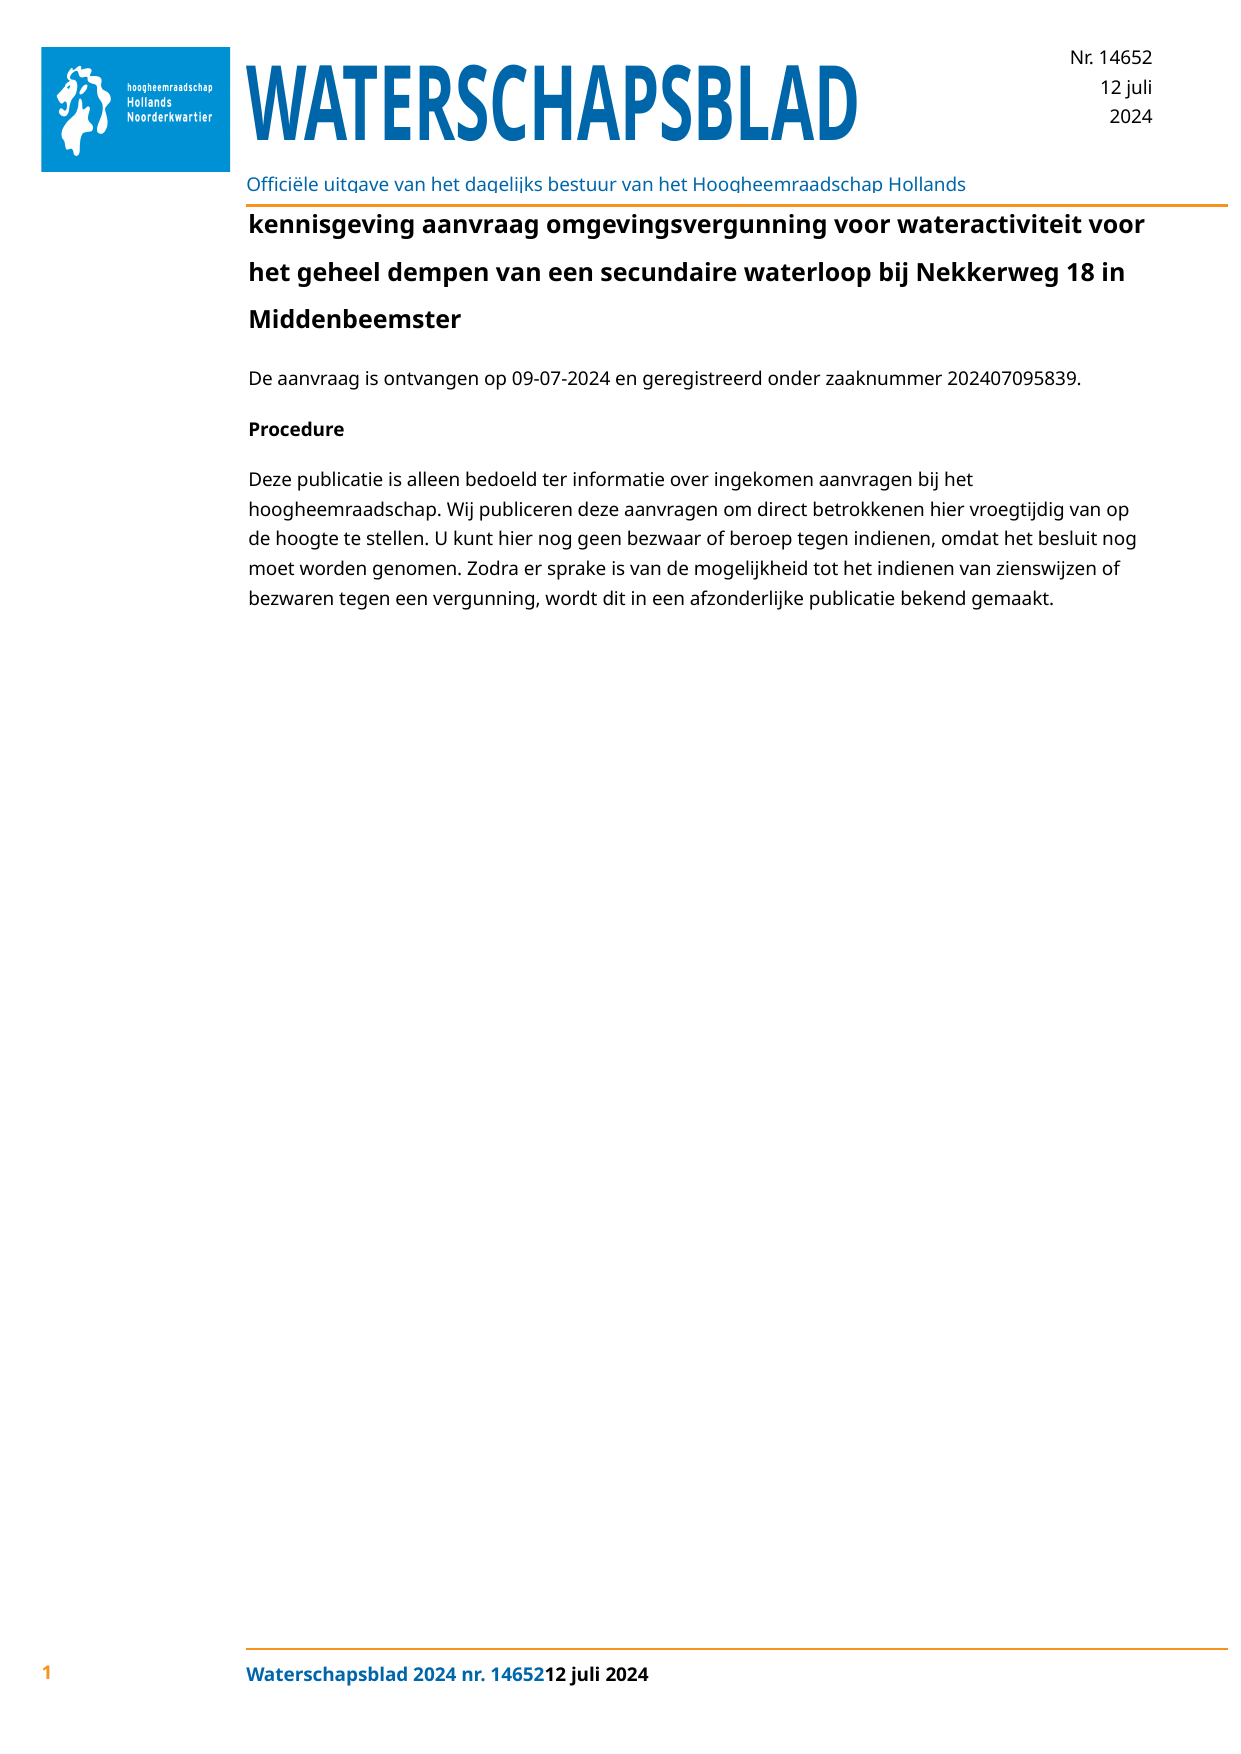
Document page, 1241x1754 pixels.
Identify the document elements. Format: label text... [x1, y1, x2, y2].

picture [68, 69, 73, 79]
text Procedure [248, 416, 1152, 442]
text De aanvraag is ontvangen op 09-07-2024 en geregistreerd onder zaaknummer 202407095839. [248, 366, 1152, 391]
picture [76, 67, 110, 133]
picture [62, 100, 92, 155]
picture [80, 86, 87, 93]
picture [128, 98, 133, 106]
text kennisgeving aanvraag omgevingsvergunning voor wateractiviteit voor het geheel dempen van een secundaire waterloop bij Nekkerweg 18 in Middenbeemster [248, 207, 1152, 336]
picture [58, 80, 77, 116]
text Deze publicatie is alleen bedoeld ter informatie over ingekomen aanvragen bij het hoogheemraadschap. Wij publiceren deze aanvragen om direct betrokkenen hier vroegtijdig van op de hoogte te stellen. U kunt hier nog geen bezwaar of beroep tegen indienen, omdat het besluit nog moet worden genomen. Zodra er sprake is van de mogelijkheid tot het indienen van zienswijzen of bezwaren tegen een vergunning, wordt dit in een afzonderlijke publicatie bekend gemaakt. [248, 466, 1152, 610]
picture [128, 113, 133, 121]
